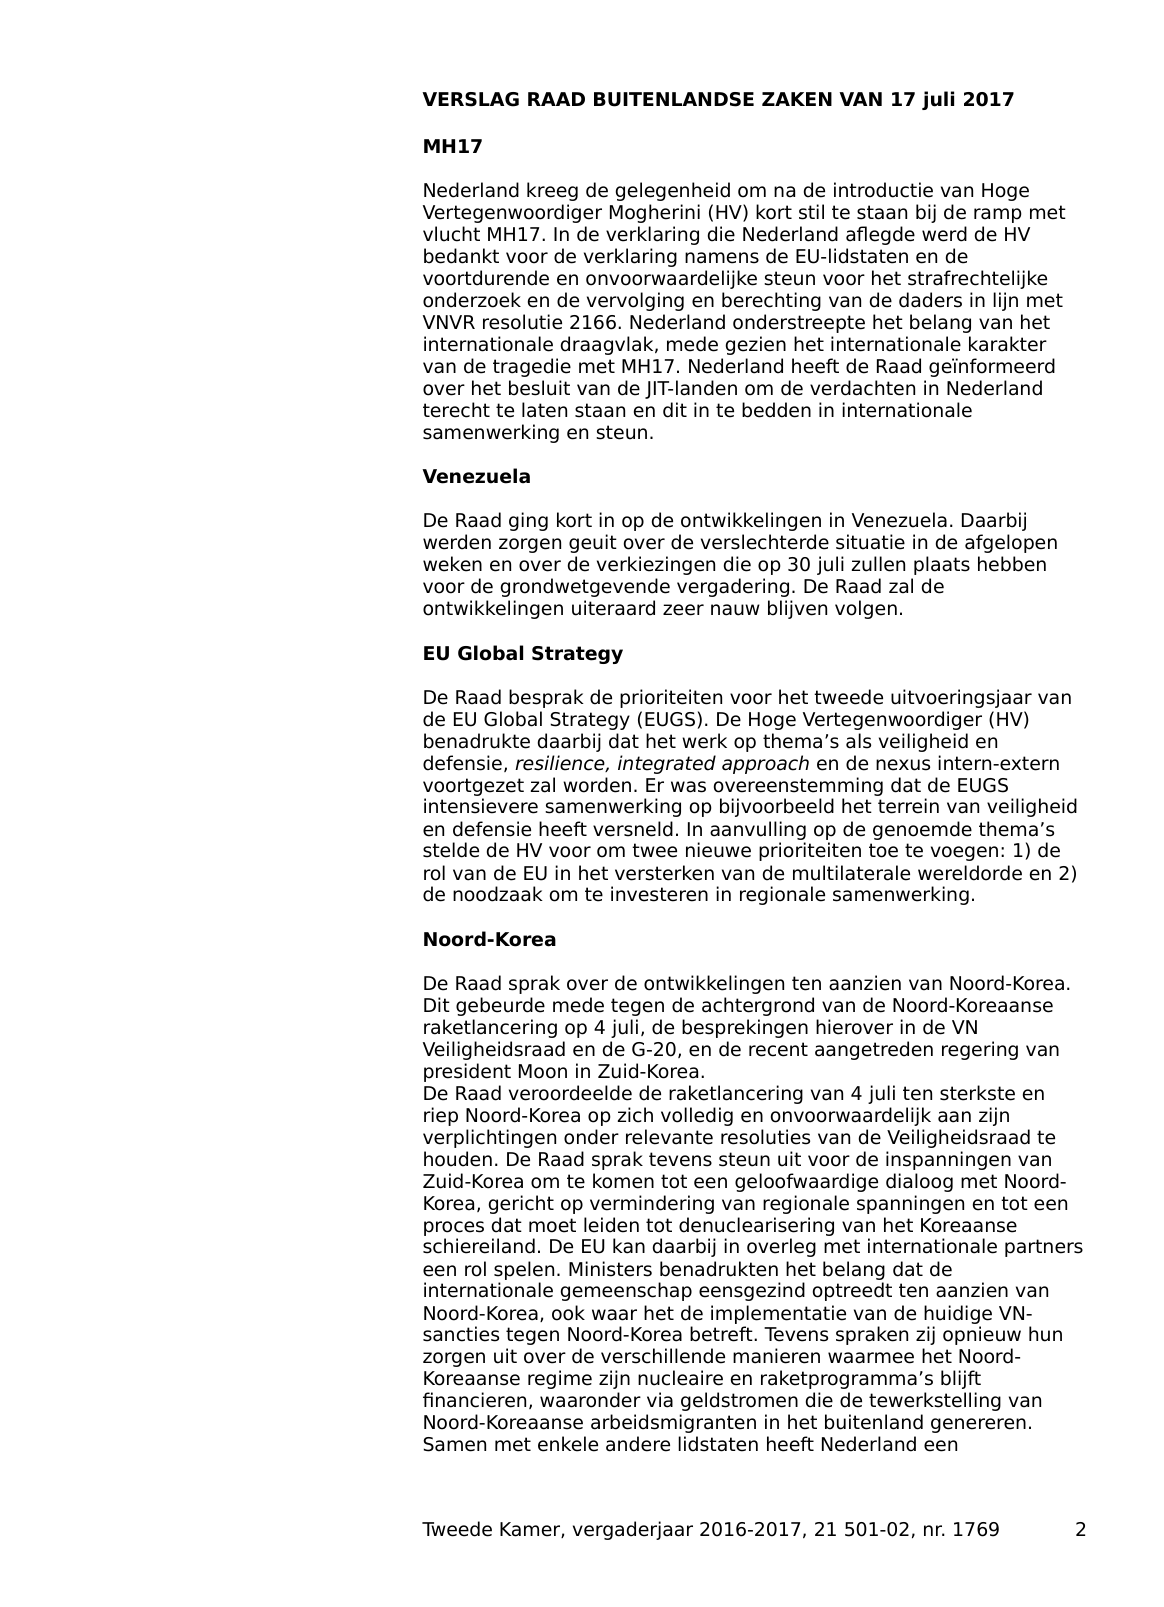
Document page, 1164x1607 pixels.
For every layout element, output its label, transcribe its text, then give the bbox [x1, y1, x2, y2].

subtitle VERSLAG RAAD BUITENLANDSE ZAKEN VAN 17 juli 2017 [422, 89, 1087, 111]
text Nederland kreeg de gelegenheid om na de introductie van Hoge Vertegenwoordiger Mogherini (HV) kort stil te staan bij de ramp met vlucht MH17. In de verklaring die Nederland aflegde werd de HV bedankt voor de verklaring namens de EU-lidstaten en de voortdurende en onvoorwaardelijke steun voor het strafrechtelijke onderzoek en de vervolging en berechting van de daders in lijn met VNVR resolutie 2166. Nederland onderstreepte het belang van het internationale draagvlak, mede gezien het internationale karakter van de tragedie met MH17. Nederland heeft de Raad geïnformeerd over het besluit van de JIT-landen om de verdachten in Nederland terecht te laten staan en dit in te bedden in internationale samenwerking en steun. [422, 180, 1087, 444]
text De Raad besprak de prioriteiten voor het tweede uitvoeringsjaar van de EU Global Strategy (EUGS). De Hoge Vertegenwoordiger (HV) benadrukte daarbij dat het werk op thema’s als veiligheid en defensie, resilience, integrated approach en de nexus intern-extern voortgezet zal worden. Er was overeenstemming dat de EUGS intensievere samenwerking op bijvoorbeeld het terrein van veiligheid en defensie heeft versneld. In aanvulling op de genoemde thema’s stelde de HV voor om twee nieuwe prioriteiten toe te voegen: 1) de rol van de EU in het versterken van de multilaterale wereldorde en 2) de noodzaak om te investeren in regionale samenwerking. [422, 687, 1087, 906]
subtitle Venezuela [422, 466, 1087, 488]
text De Raad veroordeelde de raketlancering van 4 juli ten sterkste en riep Noord-Korea op zich volledig en onvoorwaardelijk aan zijn verplichtingen onder relevante resoluties van de Veiligheidsraad te houden. De Raad sprak tevens steun uit voor de inspanningen van Zuid-Korea om te komen tot een geloofwaardige dialoog met Noord-Korea, gericht op vermindering van regionale spanningen en tot een proces dat moet leiden tot denuclearisering van het Koreaanse schiereiland. De EU kan daarbij in overleg met internationale partners een rol spelen. Ministers benadrukten het belang dat de internationale gemeenschap eensgezind optreedt ten aanzien van Noord-Korea, ook waar het de implementatie van de huidige VN-sancties tegen Noord-Korea betreft. Tevens spraken zij opnieuw hun zorgen uit over de verschillende manieren waarmee het Noord-Koreaanse regime zijn nucleaire en raketprogramma’s blijft financieren, waaronder via geldstromen die de tewerkstelling van Noord-Koreaanse arbeidsmigranten in het buitenland genereren. Samen met enkele andere lidstaten heeft Nederland een [422, 1083, 1087, 1456]
text De Raad ging kort in op de ontwikkelingen in Venezuela. Daarbij werden zorgen geuit over de verslechterde situatie in de afgelopen weken en over de verkiezingen die op 30 juli zullen plaats hebben voor de grondwetgevende vergadering. De Raad zal de ontwikkelingen uiteraard zeer nauw blijven volgen. [422, 510, 1087, 620]
subtitle EU Global Strategy [422, 642, 1087, 664]
subtitle Noord-Korea [422, 928, 1087, 951]
subtitle MH17 [422, 136, 1087, 158]
text De Raad sprak over de ontwikkelingen ten aanzien van Noord-Korea. Dit gebeurde mede tegen de achtergrond van de Noord-Koreaanse raketlancering op 4 juli, de besprekingen hierover in de VN Veiligheidsraad en de G-20, en de recent aangetreden regering van president Moon in Zuid-Korea. [422, 973, 1087, 1083]
